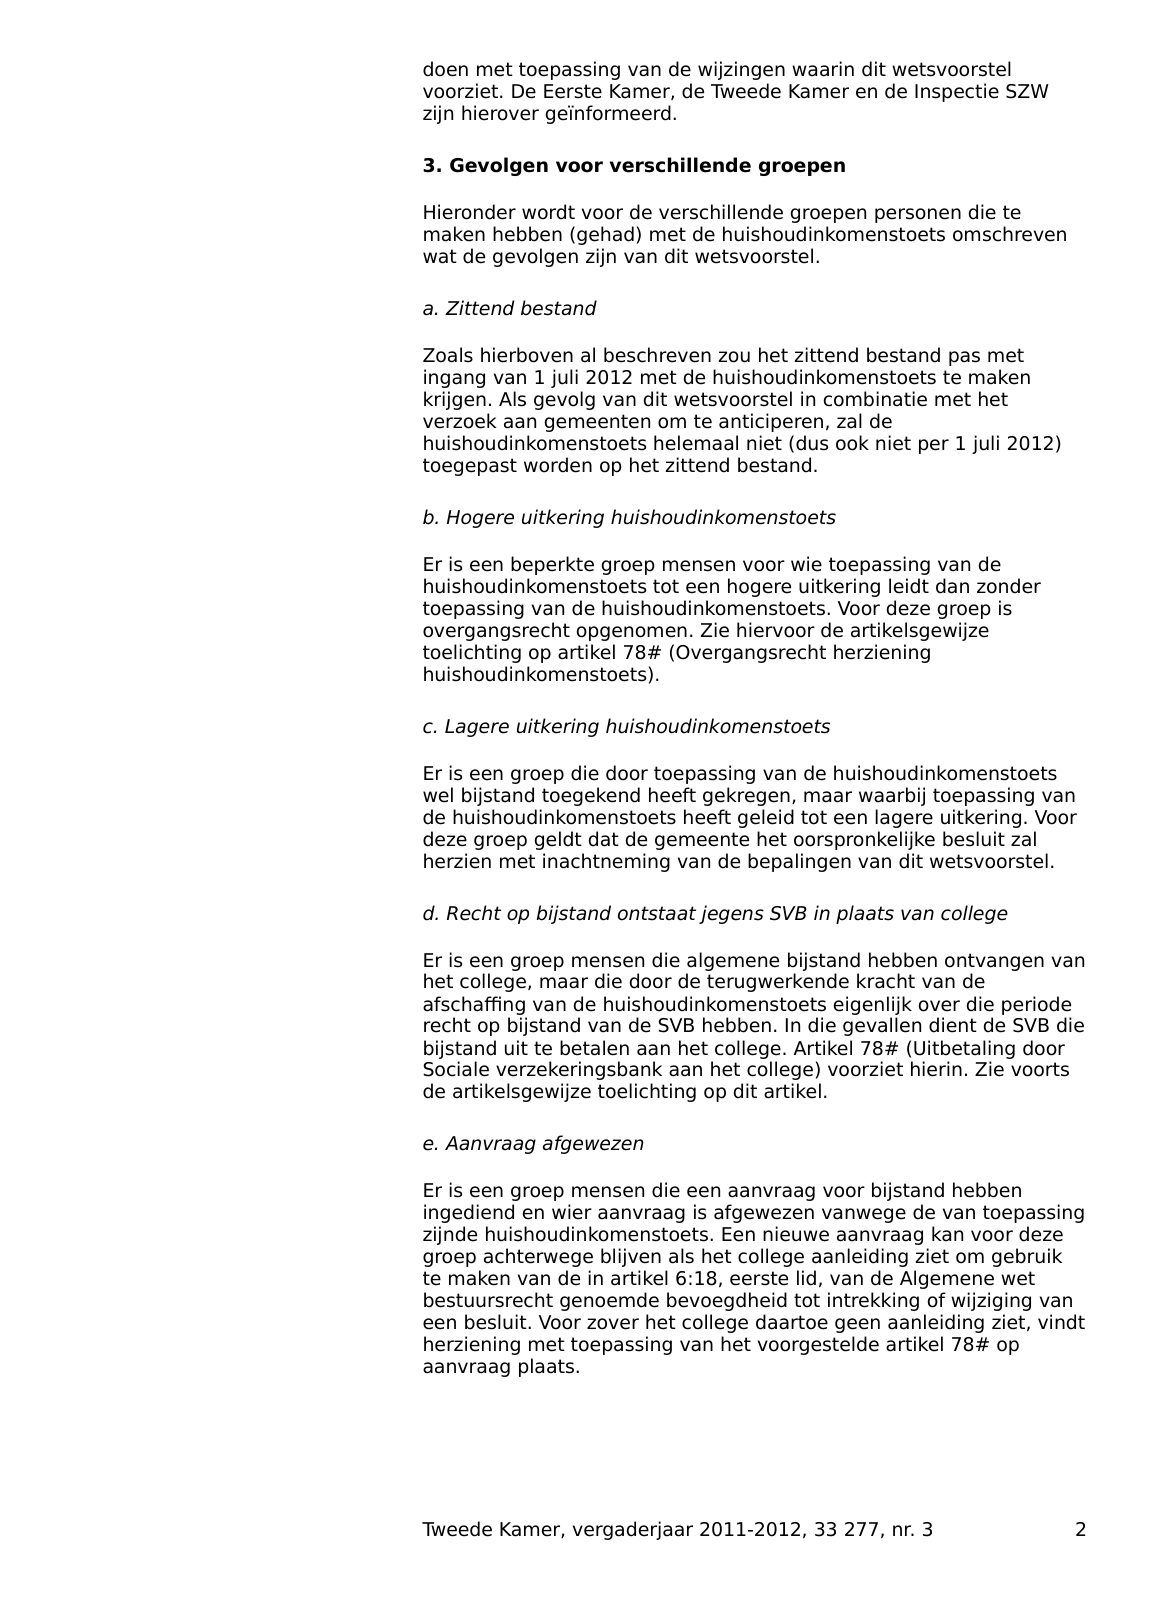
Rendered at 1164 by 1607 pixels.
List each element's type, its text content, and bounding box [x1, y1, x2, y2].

subtitle 3. Gevolgen voor verschillende groepen [422, 155, 1087, 177]
subtitle a. Zittend bestand [422, 298, 1087, 320]
text Er is een beperkte groep mensen voor wie toepassing van de huishoudinkomenstoets tot een hogere uitkering leidt dan zonder toepassing van de huishoudinkomenstoets. Voor deze groep is overgangsrecht opgenomen. Zie hiervoor de artikelsgewijze toelichting op artikel 78# (Overgangsrecht herziening huishoudinkomenstoets). [422, 554, 1087, 686]
text Hieronder wordt voor de verschillende groepen personen die te maken hebben (gehad) met de huishoudinkomenstoets omschreven wat de gevolgen zijn van dit wetsvoorstel. [422, 202, 1087, 268]
subtitle c. Lagere uitkering huishoudinkomenstoets [422, 716, 1087, 738]
text Zoals hierboven al beschreven zou het zittend bestand pas met ingang van 1 juli 2012 met de huishoudinkomenstoets te maken krijgen. Als gevolg van dit wetsvoorstel in combinatie met het verzoek aan gemeenten om te anticiperen, zal de huishoudinkomenstoets helemaal niet (dus ook niet per 1 juli 2012) toegepast worden op het zittend bestand. [422, 345, 1087, 477]
subtitle e. Aanvraag afgewezen [422, 1133, 1087, 1155]
text Er is een groep mensen die een aanvraag voor bijstand hebben ingediend en wier aanvraag is afgewezen vanwege de van toepassing zijnde huishoudinkomenstoets. Een nieuwe aanvraag kan voor deze groep achterwege blijven als het college aanleiding ziet om gebruik te maken van de in artikel 6:18, eerste lid, van de Algemene wet bestuursrecht genoemde bevoegdheid tot intrekking of wijziging van een besluit. Voor zover het college daartoe geen aanleiding ziet, vindt herziening met toepassing van het voorgestelde artikel 78# op aanvraag plaats. [422, 1180, 1087, 1378]
subtitle b. Hogere uitkering huishoudinkomenstoets [422, 507, 1087, 529]
text Er is een groep mensen die algemene bijstand hebben ontvangen van het college, maar die door de terugwerkende kracht van de afschaffing van de huishoudinkomenstoets eigenlijk over die periode recht op bijstand van de SVB hebben. In die gevallen dient de SVB die bijstand uit te betalen aan het college. Artikel 78# (Uitbetaling door Sociale verzekeringsbank aan het college) voorziet hierin. Zie voorts de artikelsgewijze toelichting op dit artikel. [422, 949, 1087, 1103]
text Er is een groep die door toepassing van de huishoudinkomenstoets wel bijstand toegekend heeft gekregen, maar waarbij toepassing van de huishoudinkomenstoets heeft geleid tot een lagere uitkering. Voor deze groep geldt dat de gemeente het oorspronkelijke besluit zal herzien met inachtneming van de bepalingen van dit wetsvoorstel. [422, 763, 1087, 872]
subtitle d. Recht op bijstand ontstaat jegens SVB in plaats van college [422, 902, 1087, 924]
text doen met toepassing van de wijzingen waarin dit wetsvoorstel voorziet. De Eerste Kamer, de Tweede Kamer en de Inspectie SZW zijn hierover geïnformeerd. [422, 59, 1087, 125]
